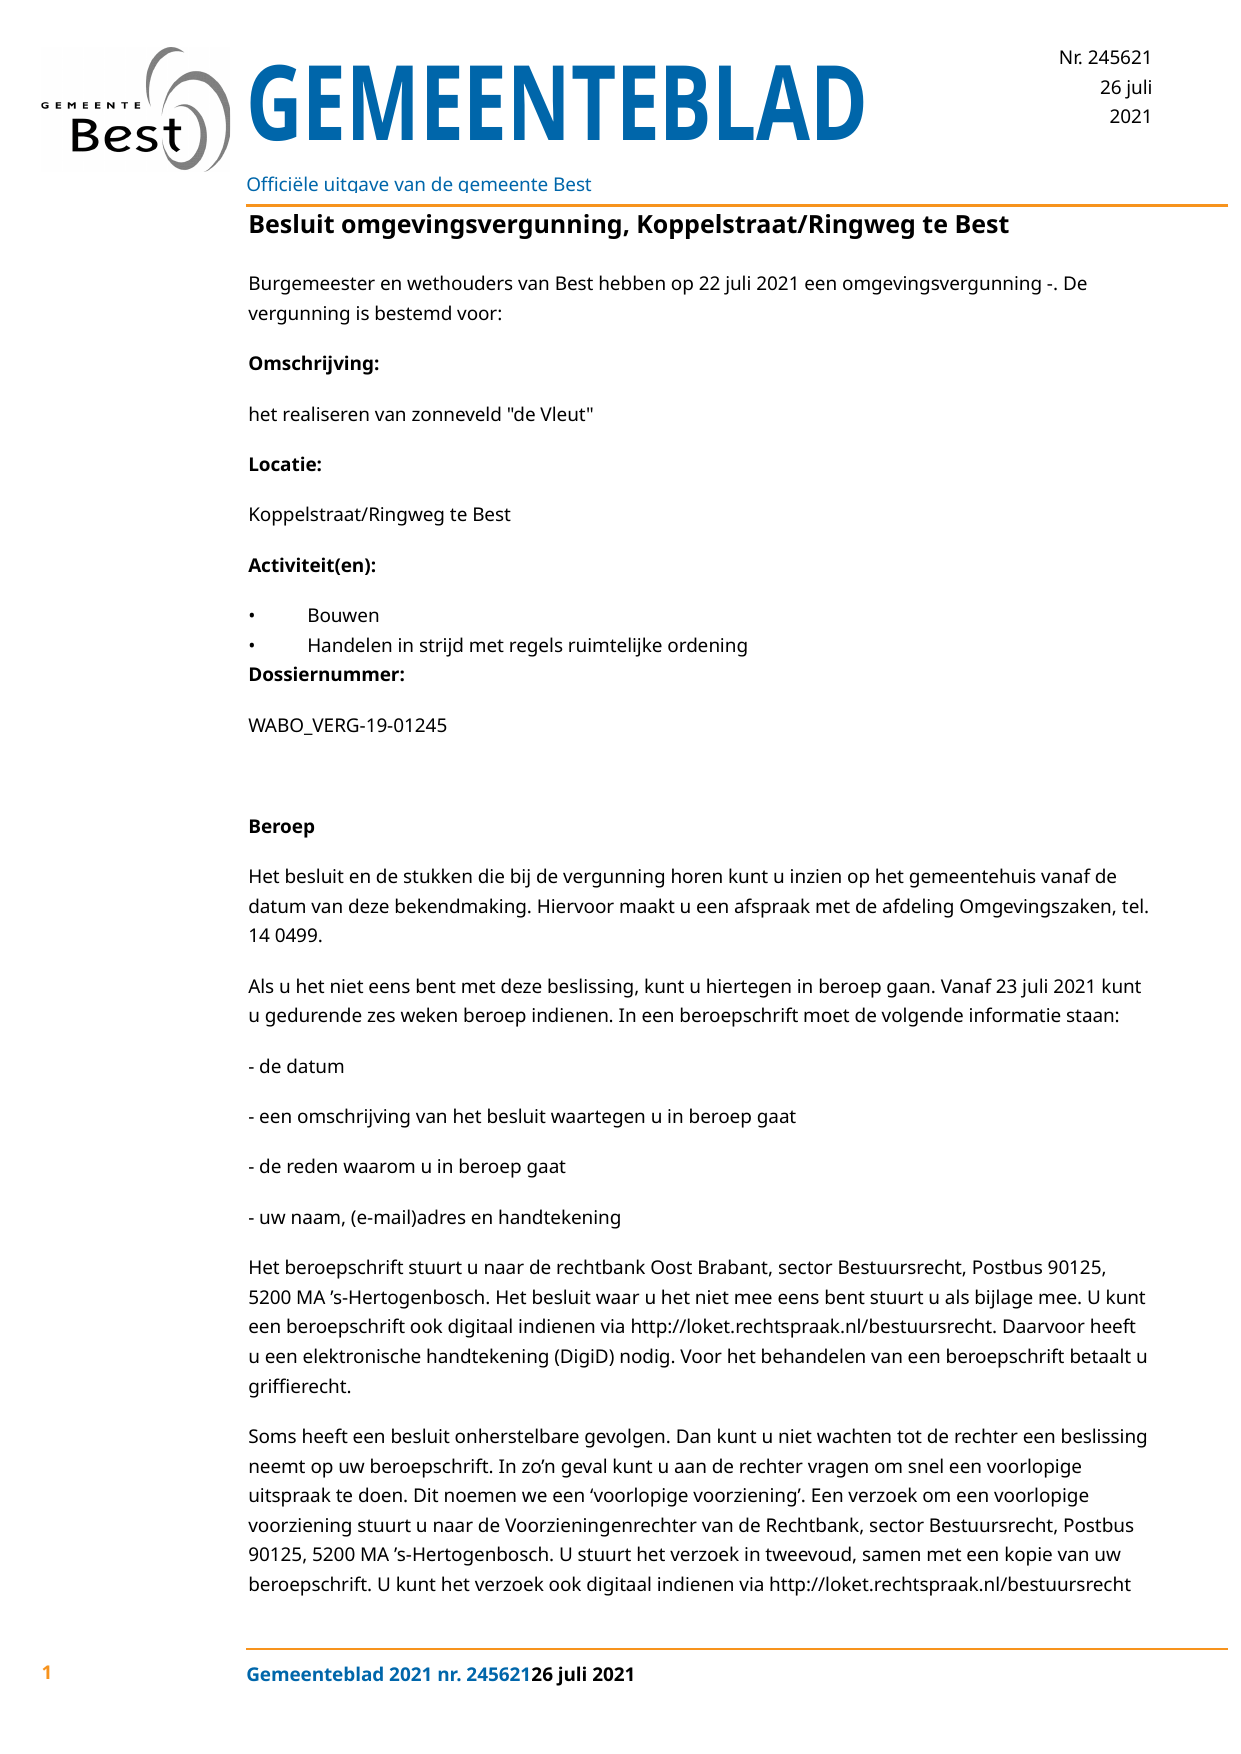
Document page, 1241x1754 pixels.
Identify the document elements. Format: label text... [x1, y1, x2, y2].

list Bouwen [248, 602, 1152, 628]
text Koppelstraat/Ringweg te Best [248, 502, 1152, 527]
text Burgemeester en wethouders van Best hebben op 22 juli 2021 een omgevingsvergunning -. De vergunning is bestemd voor: [248, 270, 1152, 326]
text Omschrijving: [248, 350, 1152, 376]
text WABO_VERG-19-01245 [248, 712, 1152, 738]
text - de datum [248, 1053, 1152, 1078]
picture [41, 47, 231, 172]
text Soms heeft een besluit onherstelbare gevolgen. Dan kunt u niet wachten tot de rechter een beslissing neemt op uw beroepschrift. In zo’n geval kunt u aan de rechter vragen om snel een voorlopige uitspraak te doen. Dit noemen we een ‘voorlopige voorziening’. Een verzoek om een voorlopige voorziening stuurt u naar de Voorzieningenrechter van de Rechtbank, sector Bestuursrecht, Postbus 90125, 5200 MA ’s-Hertogenbosch. U stuurt het verzoek in tweevoud, samen met een kopie van uw beroepschrift. U kunt het verzoek ook digitaal indienen via http://loket.rechtspraak.nl/bestuursrecht [248, 1423, 1152, 1597]
text Als u het niet eens bent met deze beslissing, kunt u hiertegen in beroep gaan. Vanaf 23 juli 2021 kunt u gedurende zes weken beroep indienen. In een beroepschrift moet de volgende informatie staan: [248, 973, 1152, 1028]
text - de reden waarom u in beroep gaat [248, 1154, 1152, 1179]
text Het beroepschrift stuurt u naar de rechtbank Oost Brabant, sector Bestuursrecht, Postbus 90125, 5200 MA ’s-Hertogenbosch. Het besluit waar u het niet mee eens bent stuurt u als bijlage mee. U kunt een beroepschrift ook digitaal indienen via http://loket.rechtspraak.nl/bestuursrecht. Daarvoor heeft u een elektronische handtekening (DigiD) nodig. Voor het behandelen van een beroepschrift betaalt u griffierecht. [248, 1254, 1152, 1398]
list Handelen in strijd met regels ruimtelijke ordening [248, 632, 1152, 658]
text Het besluit en de stukken die bij de vergunning horen kunt u inzien op het gemeentehuis vanaf de datum van deze bekendmaking. Hiervoor maakt u een afspraak met de afdeling Omgevingszaken, tel. 14 0499. [248, 863, 1152, 948]
text Beroep [248, 813, 1152, 838]
text Locatie: [248, 451, 1152, 477]
text - een omschrijving van het besluit waartegen u in beroep gaat [248, 1103, 1152, 1129]
text het realiseren van zonneveld "de Vleut" [248, 401, 1152, 426]
text Besluit omgevingsvergunning, Koppelstraat/Ringweg te Best [248, 207, 1152, 241]
text Activiteit(en): [248, 552, 1152, 578]
text - uw naam, (e-mail)adres en handtekening [248, 1204, 1152, 1230]
text Dossiernummer: [248, 662, 1152, 687]
